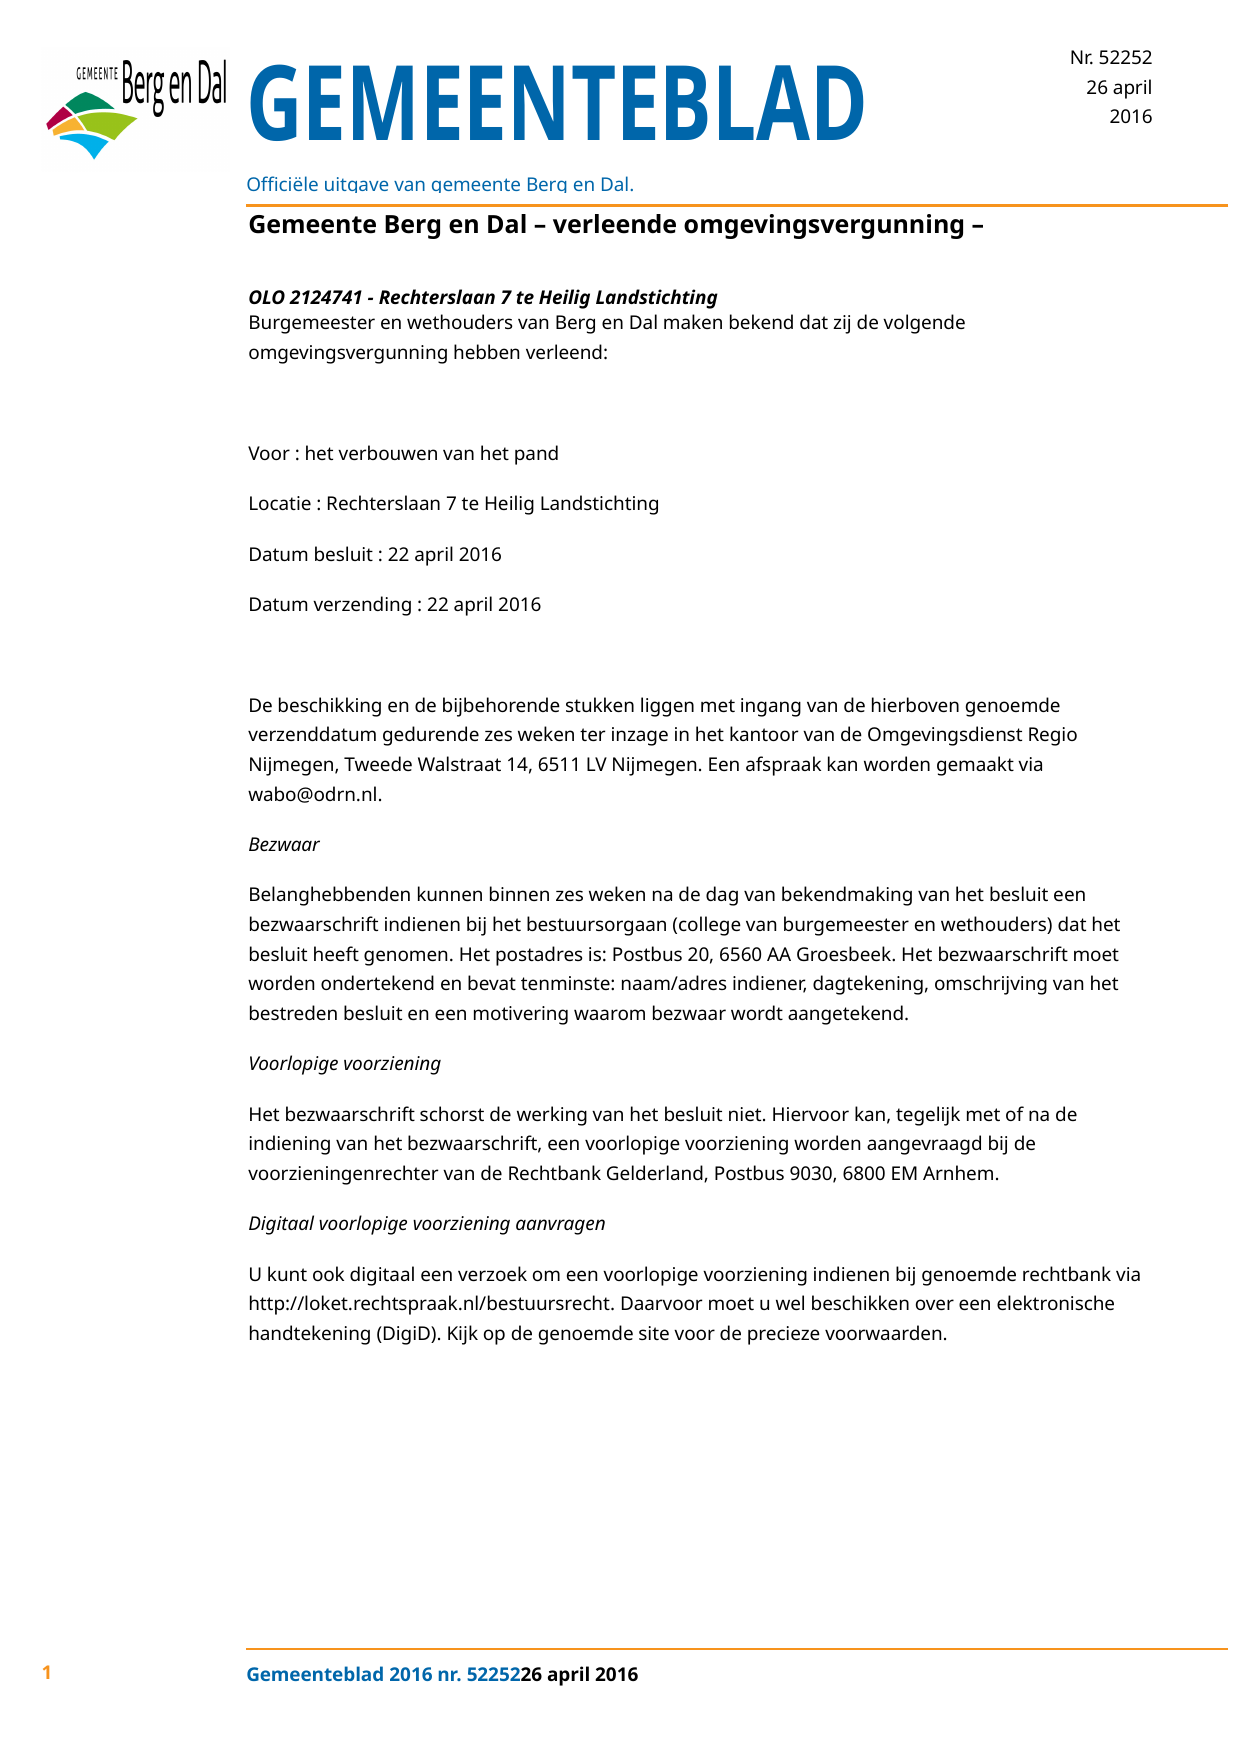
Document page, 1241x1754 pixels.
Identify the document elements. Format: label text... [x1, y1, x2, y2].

text Voor : het verbouwen van het pand [248, 440, 1152, 466]
text Digitaal voorlopige voorziening aanvragen [248, 1210, 1152, 1236]
text Belanghebbenden kunnen binnen zes weken na de dag van bekendmaking van het besluit een bezwaarschrift indienen bij het bestuursorgaan (college van burgemeester en wethouders) dat het besluit heeft genomen. Het postadres is: Postbus 20, 6560 AA Groesbeek. Het bezwaarschrift moet worden ondertekend en bevat tenminste: naam/adres indiener, dagtekening, omschrijving van het bestreden besluit en een motivering waarom bezwaar wordt aangetekend. [248, 882, 1152, 1026]
text Voorlopige voorziening [248, 1050, 1152, 1076]
text U kunt ook digitaal een verzoek om een voorlopige voorziening indienen bij genoemde rechtbank via http://loket.rechtspraak.nl/bestuursrecht. Daarvoor moet u wel beschikken over een elektronische handtekening (DigiD). Kijk op de genoemde site voor de precieze voorwaarden. [248, 1261, 1152, 1346]
text Locatie : Rechterslaan 7 te Heilig Landstichting [248, 490, 1152, 516]
text Gemeente Berg en Dal – verleende omgevingsvergunning – [248, 207, 1152, 241]
text De beschikking en de bijbehorende stukken liggen met ingang van de hierboven genoemde verzenddatum gedurende zes weken ter inzage in het kantoor van de Omgevingsdienst Regio Nijmegen, Tweede Walstraat 14, 6511 LV Nijmegen. Een afspraak kan worden gemaakt via wabo@odrn.nl. [248, 692, 1152, 807]
picture [41, 47, 231, 172]
text Burgemeester en wethouders van Berg en Dal maken bekend dat zij de volgende omgevingsvergunning hebben verleend: [248, 309, 1152, 365]
text OLO 2124741 - Rechterslaan 7 te Heilig Landstichting [248, 284, 1152, 309]
text Bezwaar [248, 831, 1152, 857]
text Het bezwaarschrift schorst de werking van het besluit niet. Hiervoor kan, tegelijk met of na de indiening van het bezwaarschrift, een voorlopige voorziening worden aangevraagd bij de voorzieningenrechter van de Rechtbank Gelderland, Postbus 9030, 6800 EM Arnhem. [248, 1101, 1152, 1186]
text Datum besluit : 22 april 2016 [248, 541, 1152, 567]
text Datum verzending : 22 april 2016 [248, 591, 1152, 617]
